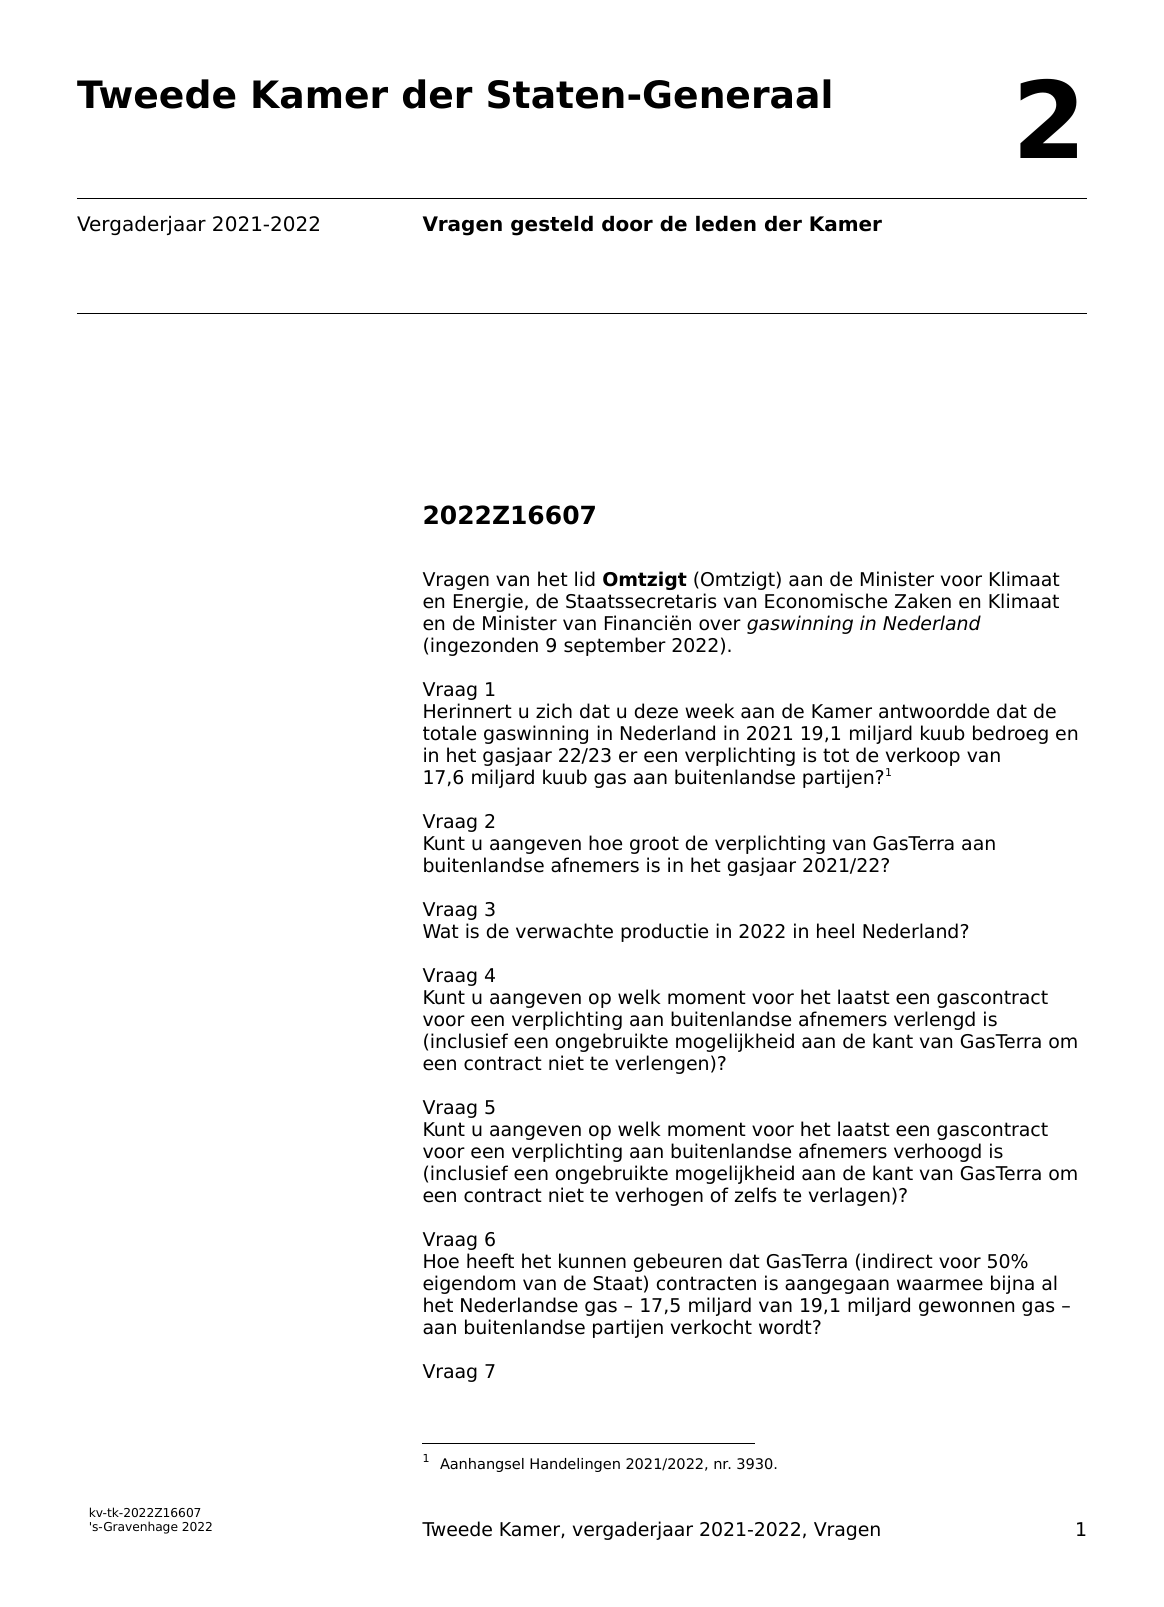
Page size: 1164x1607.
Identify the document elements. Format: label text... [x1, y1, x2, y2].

text 's-Gravenhage 2022 [88, 1520, 323, 1534]
text Vraag 1 [422, 679, 1087, 701]
text Kunt u aangeven op welk moment voor het laatst een gascontract voor een verplichting aan buitenlandse afnemers verhoogd is (inclusief een ongebruikte mogelijkheid aan de kant van GasTerra om een contract niet te verhogen of zelfs te verlagen)? [422, 1119, 1087, 1207]
text Hoe heeft het kunnen gebeuren dat GasTerra (indirect voor 50% eigendom van de Staat) contracten is aangegaan waarmee bijna al het Nederlandse gas – 17,5 miljard van 19,1 miljard gewonnen gas – aan buitenlandse partijen verkocht wordt? [422, 1251, 1087, 1339]
text Vraag 6 [422, 1229, 1087, 1251]
text Aanhangsel Handelingen 2021/2022, nr. 3930. [422, 1452, 1087, 1474]
text Kunt u aangeven op welk moment voor het laatst een gascontract voor een verplichting aan buitenlandse afnemers verlengd is (inclusief een ongebruikte mogelijkheid aan de kant van GasTerra om een contract niet te verlengen)? [422, 987, 1087, 1075]
text Wat is de verwachte productie in 2022 in heel Nederland? [422, 921, 1087, 943]
text Kunt u aangeven hoe groot de verplichting van GasTerra aan buitenlandse afnemers is in het gasjaar 2021/22? [422, 833, 1087, 877]
text kv-tk-2022Z16607 [88, 1506, 323, 1520]
table_cell Vergaderjaar 2021-2022 [77, 199, 422, 313]
text Vraag 2 [422, 811, 1087, 833]
text Vraag 4 [422, 965, 1087, 987]
text Vragen van het lid Omtzigt (Omtzigt) aan de Minister voor Klimaat en Energie, de Staatssecretaris van Economische Zaken en Klimaat en de Minister van Financiën over gaswinning in Nederland (ingezonden 9 september 2022). [422, 569, 1087, 657]
table_header Tweede Kamer der Staten-Generaal [77, 59, 886, 198]
table_header 2 [886, 59, 1087, 198]
text Vraag 7 [422, 1361, 1087, 1383]
text Vraag 3 [422, 899, 1087, 921]
table_cell Vragen gesteld door de leden der Kamer [422, 199, 1087, 313]
text Vraag 5 [422, 1097, 1087, 1119]
text 2022Z16607 [422, 501, 1087, 531]
text Herinnert u zich dat u deze week aan de Kamer antwoordde dat de totale gaswinning in Nederland in 2021 19,1 miljard kuub bedroeg en in het gasjaar 22/23 er een verplichting is tot de verkoop van 17,6 miljard kuub gas aan buitenlandse partijen? [422, 701, 1087, 789]
